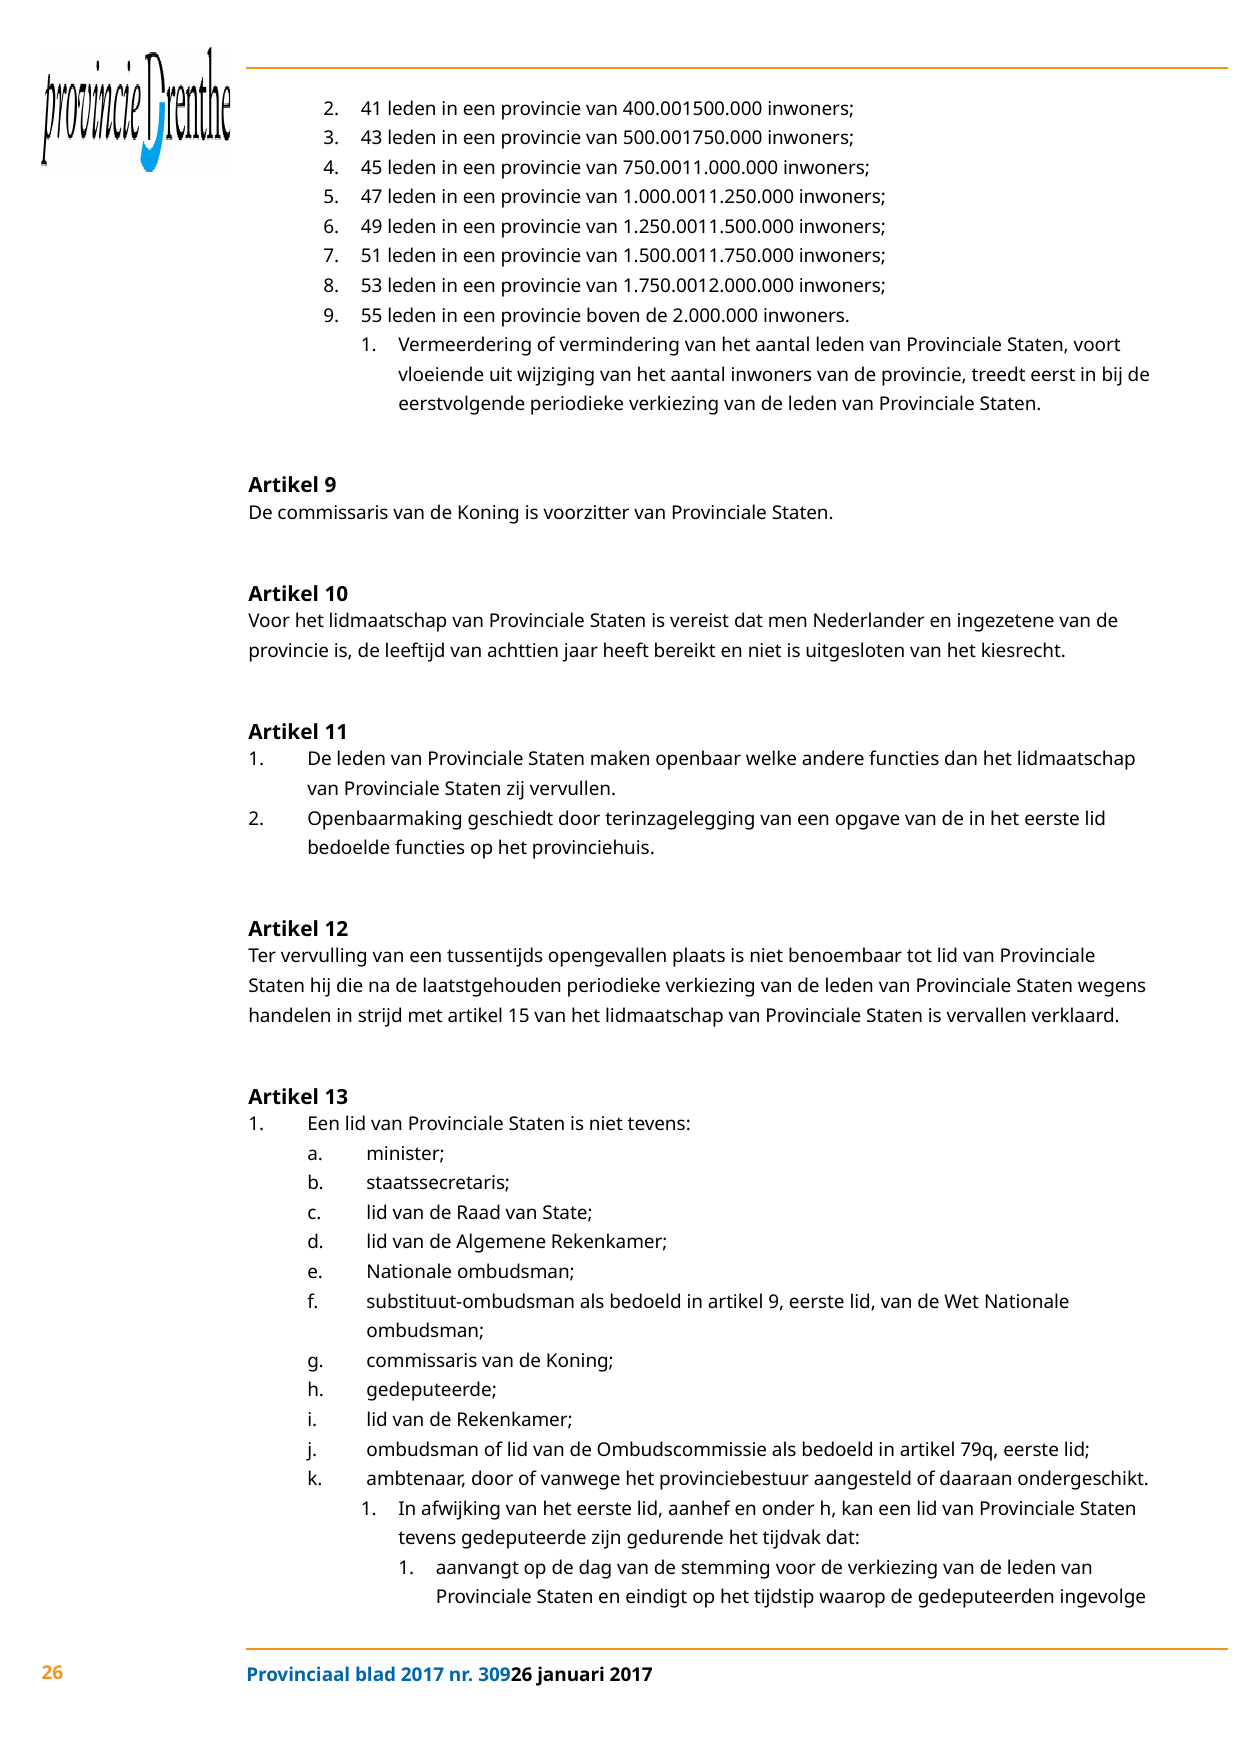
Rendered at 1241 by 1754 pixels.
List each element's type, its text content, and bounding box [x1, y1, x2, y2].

list 47 leden in een provincie van 1.000.001­1.250.000 inwoners; [323, 183, 1152, 209]
list Openbaarmaking geschiedt door terinzagelegging van een opgave van de in het eerste lid bedoelde functies op het provinciehuis. [248, 805, 1152, 860]
list 45 leden in een provincie van 750.001­1.000.000 inwoners; [323, 154, 1152, 180]
list In afwijking van het eerste lid, aanhef en onder h, kan een lid van Provinciale Staten tevens gedeputeerde zijn gedurende het tijdvak dat: [361, 1495, 1152, 1550]
list 51 leden in een provincie van 1.500.001­1.750.000 inwoners; [323, 243, 1152, 268]
list De leden van Provinciale Staten maken openbaar welke andere functies dan het lidmaatschap van Provinciale Staten zij vervullen. [248, 746, 1152, 801]
text De commissaris van de Koning is voorzitter van Provinciale Staten. [248, 499, 1152, 525]
list ombudsman of lid van de Ombudscommissie als bedoeld in artikel 79q, eerste lid; [307, 1436, 1152, 1461]
list 49 leden in een provincie van 1.250.001­1.500.000 inwoners; [323, 213, 1152, 239]
text Artikel 10 [248, 579, 1152, 607]
text Ter vervulling van een tussentijds opengevallen plaats is niet benoembaar tot lid van Provinciale Staten hij die na de laatstgehouden periodieke verkiezing van de leden van Provinciale Staten wegens handelen in strijd met artikel 15 van het lidmaatschap van Provinciale Staten is vervallen verklaard. [248, 943, 1152, 1028]
text Artikel 9 [248, 471, 1152, 499]
text Artikel 13 [248, 1082, 1152, 1110]
text Voor het lidmaatschap van Provinciale Staten is vereist dat men Nederlander en ingezetene van de provincie is, de leeftijd van achttien jaar heeft bereikt en niet is uitgesloten van het kiesrecht. [248, 607, 1152, 663]
text Artikel 11 [248, 717, 1152, 746]
list lid van de Raad van State; [307, 1199, 1152, 1225]
list 55 leden in een provincie boven de 2.000.000 inwoners. [323, 302, 1152, 328]
list Een lid van Provinciale Staten is niet tevens: [248, 1110, 1152, 1136]
list ambtenaar, door of vanwege het provinciebestuur aangesteld of daaraan ondergeschikt. [307, 1465, 1152, 1491]
list gedeputeerde; [307, 1377, 1152, 1402]
text Artikel 12 [248, 914, 1152, 943]
list minister; [307, 1140, 1152, 1166]
list aanvangt op de dag van de stemming voor de verkiezing van de leden van Provinciale Staten en eindigt op het tijdstip waarop de gedeputeerden ingevolge [398, 1554, 1152, 1609]
list 53 leden in een provincie van 1.750.001­2.000.000 inwoners; [323, 272, 1152, 298]
list lid van de Rekenkamer; [307, 1406, 1152, 1432]
list staatssecretaris; [307, 1169, 1152, 1195]
list Nationale ombudsman; [307, 1258, 1152, 1284]
list lid van de Algemene Rekenkamer; [307, 1229, 1152, 1254]
list commissaris van de Koning; [307, 1347, 1152, 1373]
list substituut-ombudsman als bedoeld in artikel 9, eerste lid, van de Wet Nationale ombudsman; [307, 1288, 1152, 1343]
list Vermeerdering of vermindering van het aantal leden van Provinciale Staten, voort­ vloeiende uit wijziging van het aantal inwoners van de provincie, treedt eerst in bij de eerstvolgende periodieke verkiezing van de leden van Provinciale Staten. [361, 331, 1152, 416]
picture [41, 47, 231, 172]
list 41 leden in een provincie van 400.001­500.000 inwoners; [323, 95, 1152, 121]
list 43 leden in een provincie van 500.001­750.000 inwoners; [323, 124, 1152, 150]
